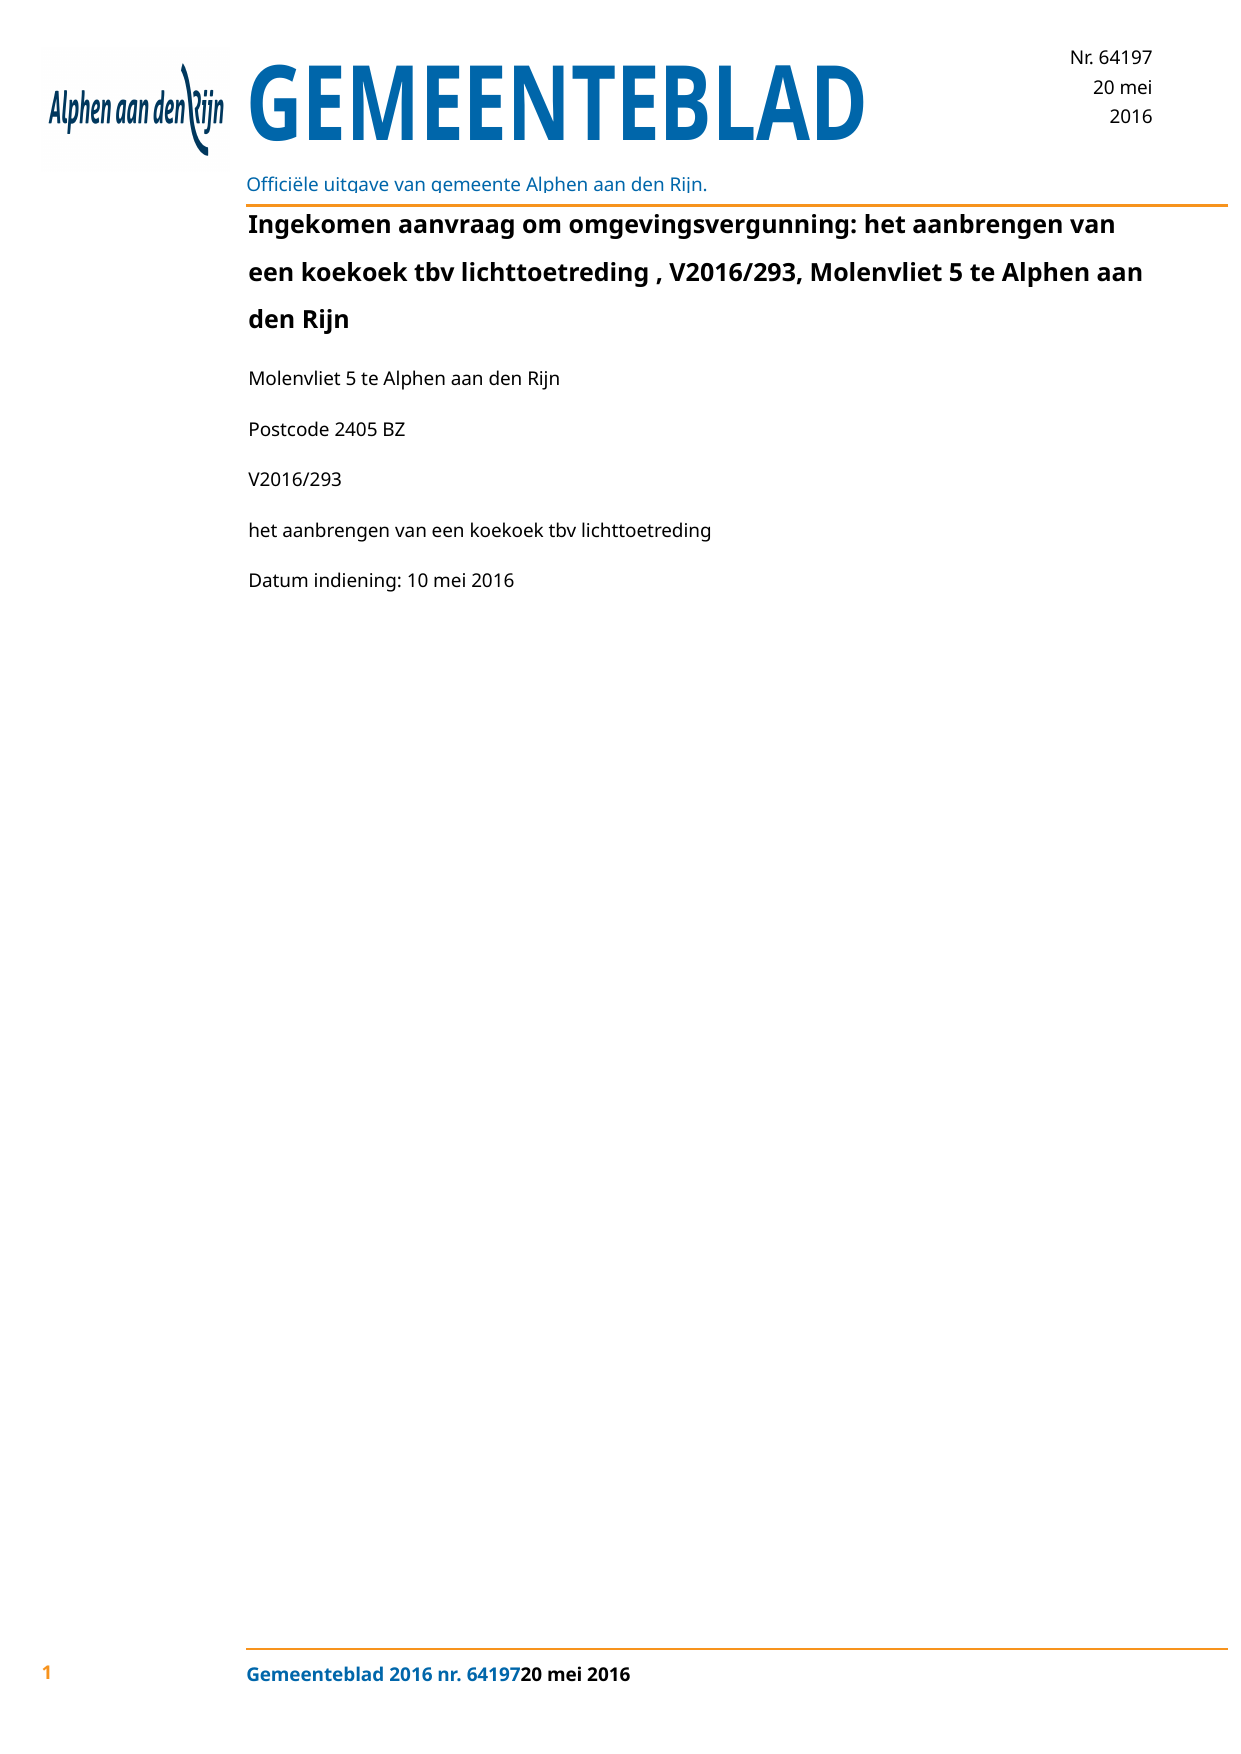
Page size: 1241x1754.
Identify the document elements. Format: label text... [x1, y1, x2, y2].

text het aanbrengen van een koekoek tbv lichttoetreding [248, 517, 1152, 542]
text Datum indiening: 10 mei 2016 [248, 567, 1152, 593]
picture [41, 47, 231, 172]
text Ingekomen aanvraag om omgevingsvergunning: het aanbrengen van een koekoek tbv lichttoetreding , V2016/293, Molenvliet 5 te Alphen aan den Rijn [248, 207, 1152, 336]
text Molenvliet 5 te Alphen aan den Rijn [248, 366, 1152, 391]
text V2016/293 [248, 466, 1152, 492]
text Postcode 2405 BZ [248, 416, 1152, 442]
